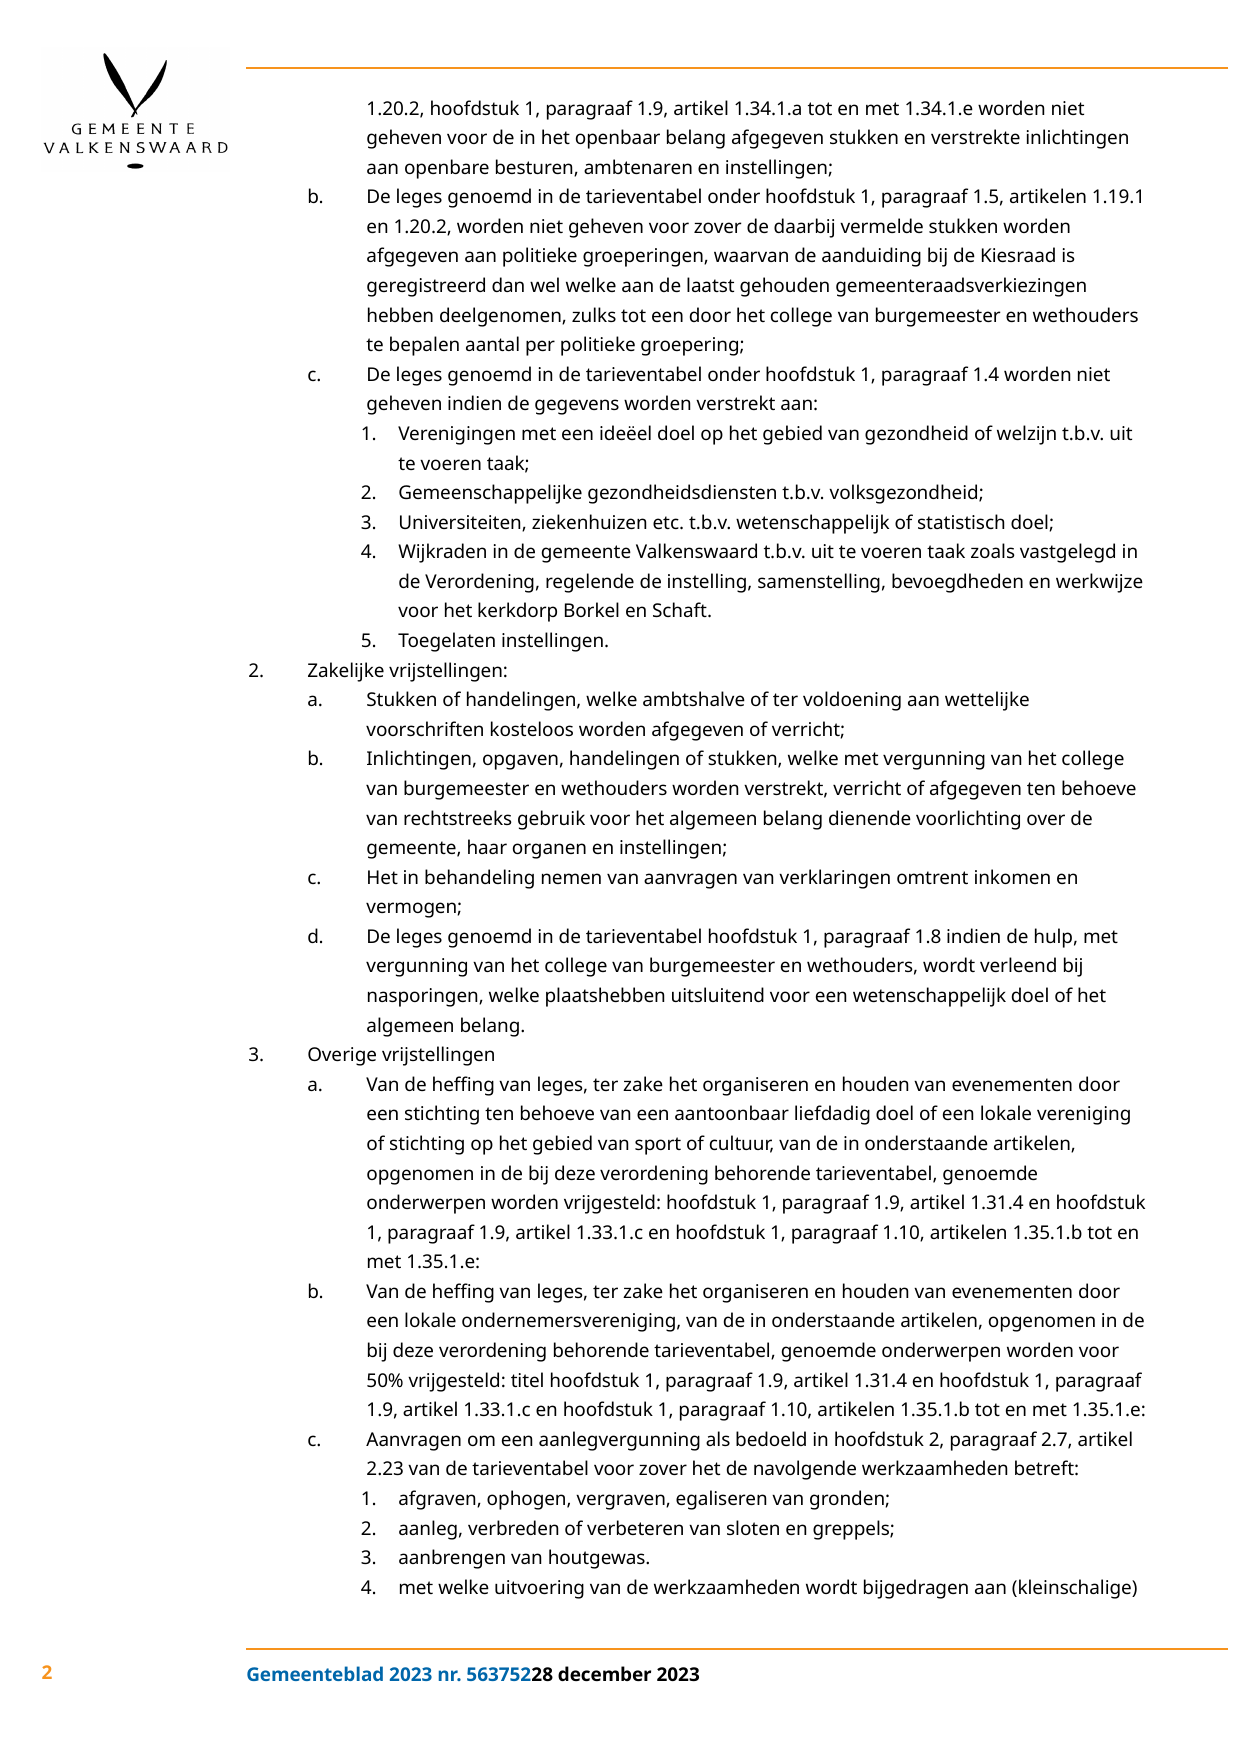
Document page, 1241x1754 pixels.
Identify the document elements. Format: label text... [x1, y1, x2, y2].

list afgraven, ophogen, vergraven, egaliseren van gronden; [361, 1485, 1152, 1511]
list aanleg, verbreden of verbeteren van sloten en greppels; [361, 1515, 1152, 1541]
list Aanvragen om een aanlegvergunning als bedoeld in hoofdstuk 2, paragraaf 2.7, artikel 2.23 van de tarieventabel voor zover het de navolgende werkzaamheden betreft: [307, 1426, 1152, 1481]
list Gemeenschappelijke gezondheidsdiensten t.b.v. volksgezondheid; [361, 479, 1152, 505]
list Inlichtingen, opgaven, handelingen of stukken, welke met vergunning van het college van burgemeester en wethouders worden verstrekt, verricht of afgegeven ten behoeve van rechtstreeks gebruik voor het algemeen belang dienende voorlichting over de gemeente, haar organen en instellingen; [307, 746, 1152, 860]
list De leges genoemd in de tarieventabel onder hoofdstuk 1, paragraaf 1.5, artikelen 1.19.1 en 1.20.2, worden niet geheven voor zover de daarbij vermelde stukken worden afgegeven aan politieke groeperingen, waarvan de aanduiding bij de Kiesraad is geregistreerd dan wel welke aan de laatst gehouden gemeenteraadsverkiezingen hebben deelgenomen, zulks tot een door het college van burgemeester en wethouders te bepalen aantal per politieke groepering; [307, 183, 1152, 357]
picture [41, 47, 231, 172]
list Verenigingen met een ideëel doel op het gebied van gezondheid of welzijn t.b.v. uit te voeren taak; [361, 420, 1152, 476]
list Het in behandeling nemen van aanvragen van verklaringen omtrent inkomen en vermogen; [307, 864, 1152, 919]
list De leges genoemd in de tarieventabel onder hoofdstuk 1, paragraaf 1.4 worden niet geheven indien de gegevens worden verstrekt aan: [307, 361, 1152, 416]
list 1.20.2, hoofdstuk 1, paragraaf 1.9, artikel 1.34.1.a tot en met 1.34.1.e worden niet geheven voor de in het openbaar belang afgegeven stukken en verstrekte inlichtingen aan openbare besturen, ambtenaren en instellingen; [307, 95, 1152, 180]
list Toegelaten instellingen. [361, 627, 1152, 653]
list Van de heffing van leges, ter zake het organiseren en houden van evenementen door een stichting ten behoeve van een aantoonbaar liefdadig doel of een lokale vereniging of stichting op het gebied van sport of cultuur, van de in onderstaande artikelen, opgenomen in de bij deze verordening behorende tarieventabel, genoemde onderwerpen worden vrijgesteld: hoofdstuk 1, paragraaf 1.9, artikel 1.31.4 en hoofdstuk 1, paragraaf 1.9, artikel 1.33.1.c en hoofdstuk 1, paragraaf 1.10, artikelen 1.35.1.b tot en met 1.35.1.e: [307, 1071, 1152, 1274]
list De leges genoemd in de tarieventabel hoofdstuk 1, paragraaf 1.8 indien de hulp, met vergunning van het college van burgemeester en wethouders, wordt verleend bij nasporingen, welke plaatshebben uitsluitend voor een wetenschappelijk doel of het algemeen belang. [307, 923, 1152, 1038]
list Van de heffing van leges, ter zake het organiseren en houden van evenementen door een lokale ondernemersvereniging, van de in onderstaande artikelen, opgenomen in de bij deze verordening behorende tarieventabel, genoemde onderwerpen worden voor 50% vrijgesteld: titel hoofdstuk 1, paragraaf 1.9, artikel 1.31.4 en hoofdstuk 1, paragraaf 1.9, artikel 1.33.1.c en hoofdstuk 1, paragraaf 1.10, artikelen 1.35.1.b tot en met 1.35.1.e: [307, 1278, 1152, 1422]
list Wijkraden in de gemeente Valkenswaard t.b.v. uit te voeren taak zoals vastgelegd in de Verordening, regelende de instelling, samenstelling, bevoegdheden en werkwijze voor het kerkdorp Borkel en Schaft. [361, 538, 1152, 623]
list Stukken of handelingen, welke ambtshalve of ter voldoening aan wettelijke voorschriften kosteloos worden afgegeven of verricht; [307, 686, 1152, 742]
list aanbrengen van houtgewas. [361, 1544, 1152, 1570]
list met welke uitvoering van de werkzaamheden wordt bijgedragen aan (kleinschalige) [361, 1574, 1152, 1600]
list Overige vrijstellingen [248, 1041, 1152, 1067]
list Universiteiten, ziekenhuizen etc. t.b.v. wetenschappelijk of statistisch doel; [361, 509, 1152, 535]
list Zakelijke vrijstellingen: [248, 657, 1152, 683]
